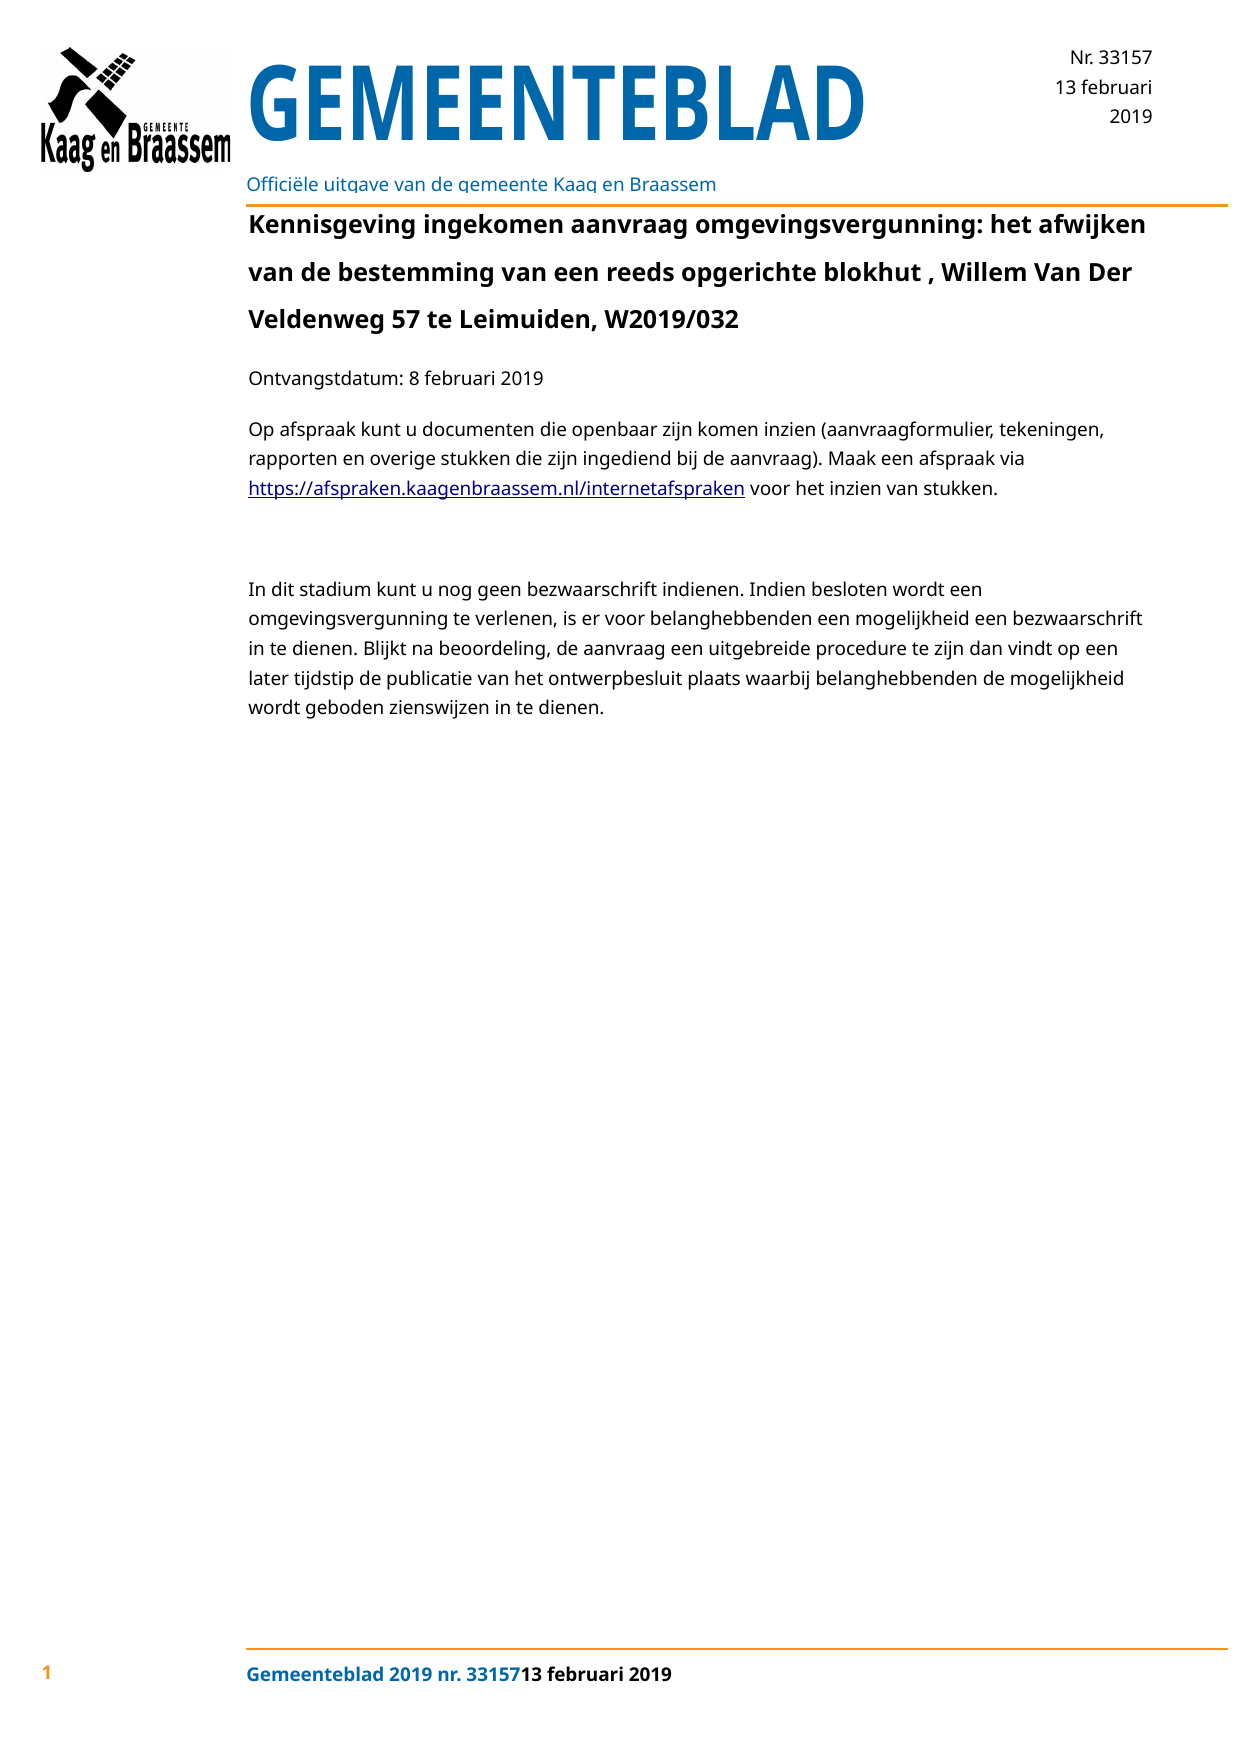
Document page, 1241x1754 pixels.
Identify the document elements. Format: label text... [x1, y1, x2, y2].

text In dit stadium kunt u nog geen bezwaarschrift indienen. Indien besloten wordt een omgevingsvergunning te verlenen, is er voor belanghebbenden een mogelijkheid een bezwaarschrift in te dienen. Blijkt na beoordeling, de aanvraag een uitgebreide procedure te zijn dan vindt op een later tijdstip de publicatie van het ontwerpbesluit plaats waarbij belanghebbenden de mogelijkheid wordt geboden zienswijzen in te dienen. [248, 576, 1152, 720]
text Ontvangstdatum: 8 februari 2019 [248, 366, 1152, 391]
picture [41, 47, 231, 172]
text Op afspraak kunt u documenten die openbaar zijn komen inzien (aanvraagformulier, tekeningen, rapporten en overige stukken die zijn ingediend bij de aanvraag). Maak een afspraak via https://afspraken.kaagenbraassem.nl/internetafspraken voor het inzien van stukken. [248, 416, 1152, 501]
text Kennisgeving ingekomen aanvraag omgevingsvergunning: het afwijken van de bestemming van een reeds opgerichte blokhut , Willem Van Der Veldenweg 57 te Leimuiden, W2019/032 [248, 207, 1152, 336]
